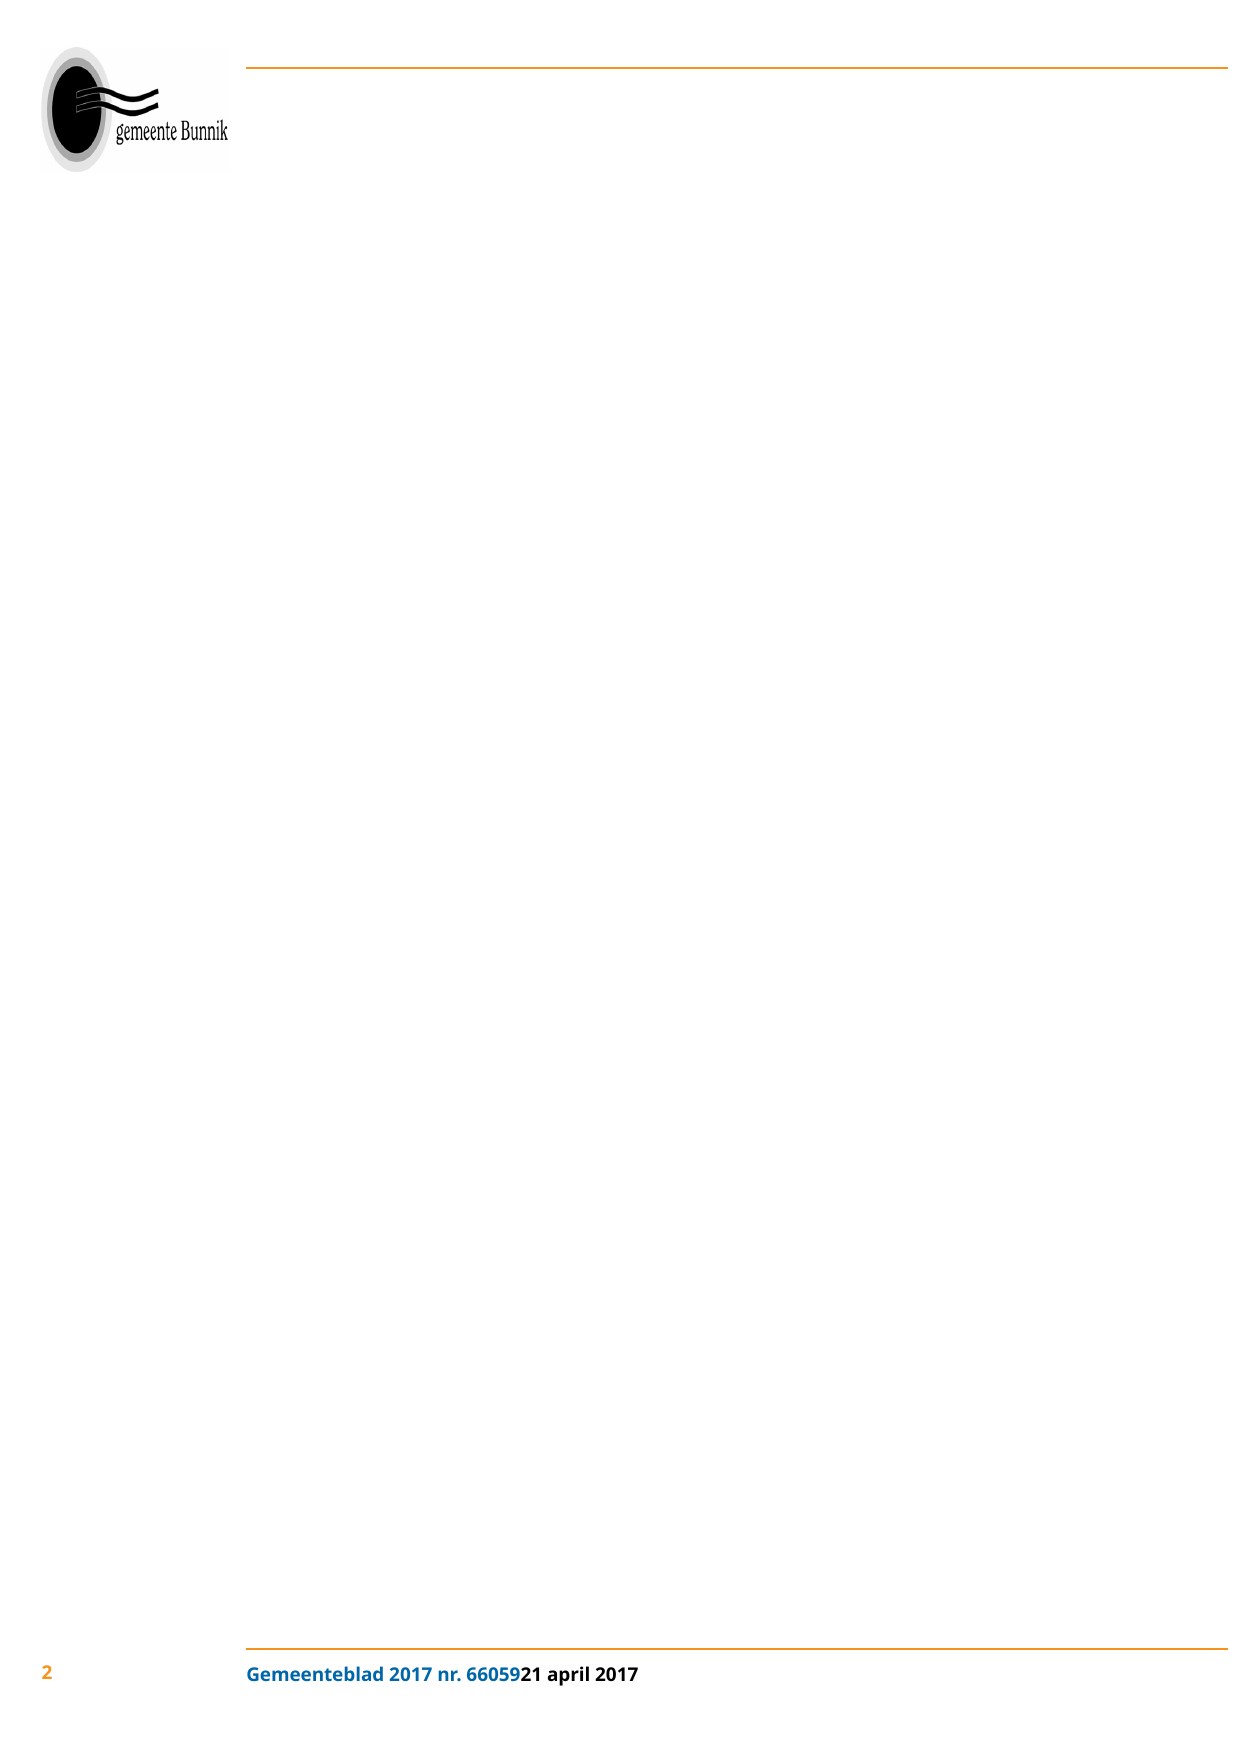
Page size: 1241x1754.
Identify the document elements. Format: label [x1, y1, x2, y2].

picture [41, 47, 231, 172]
